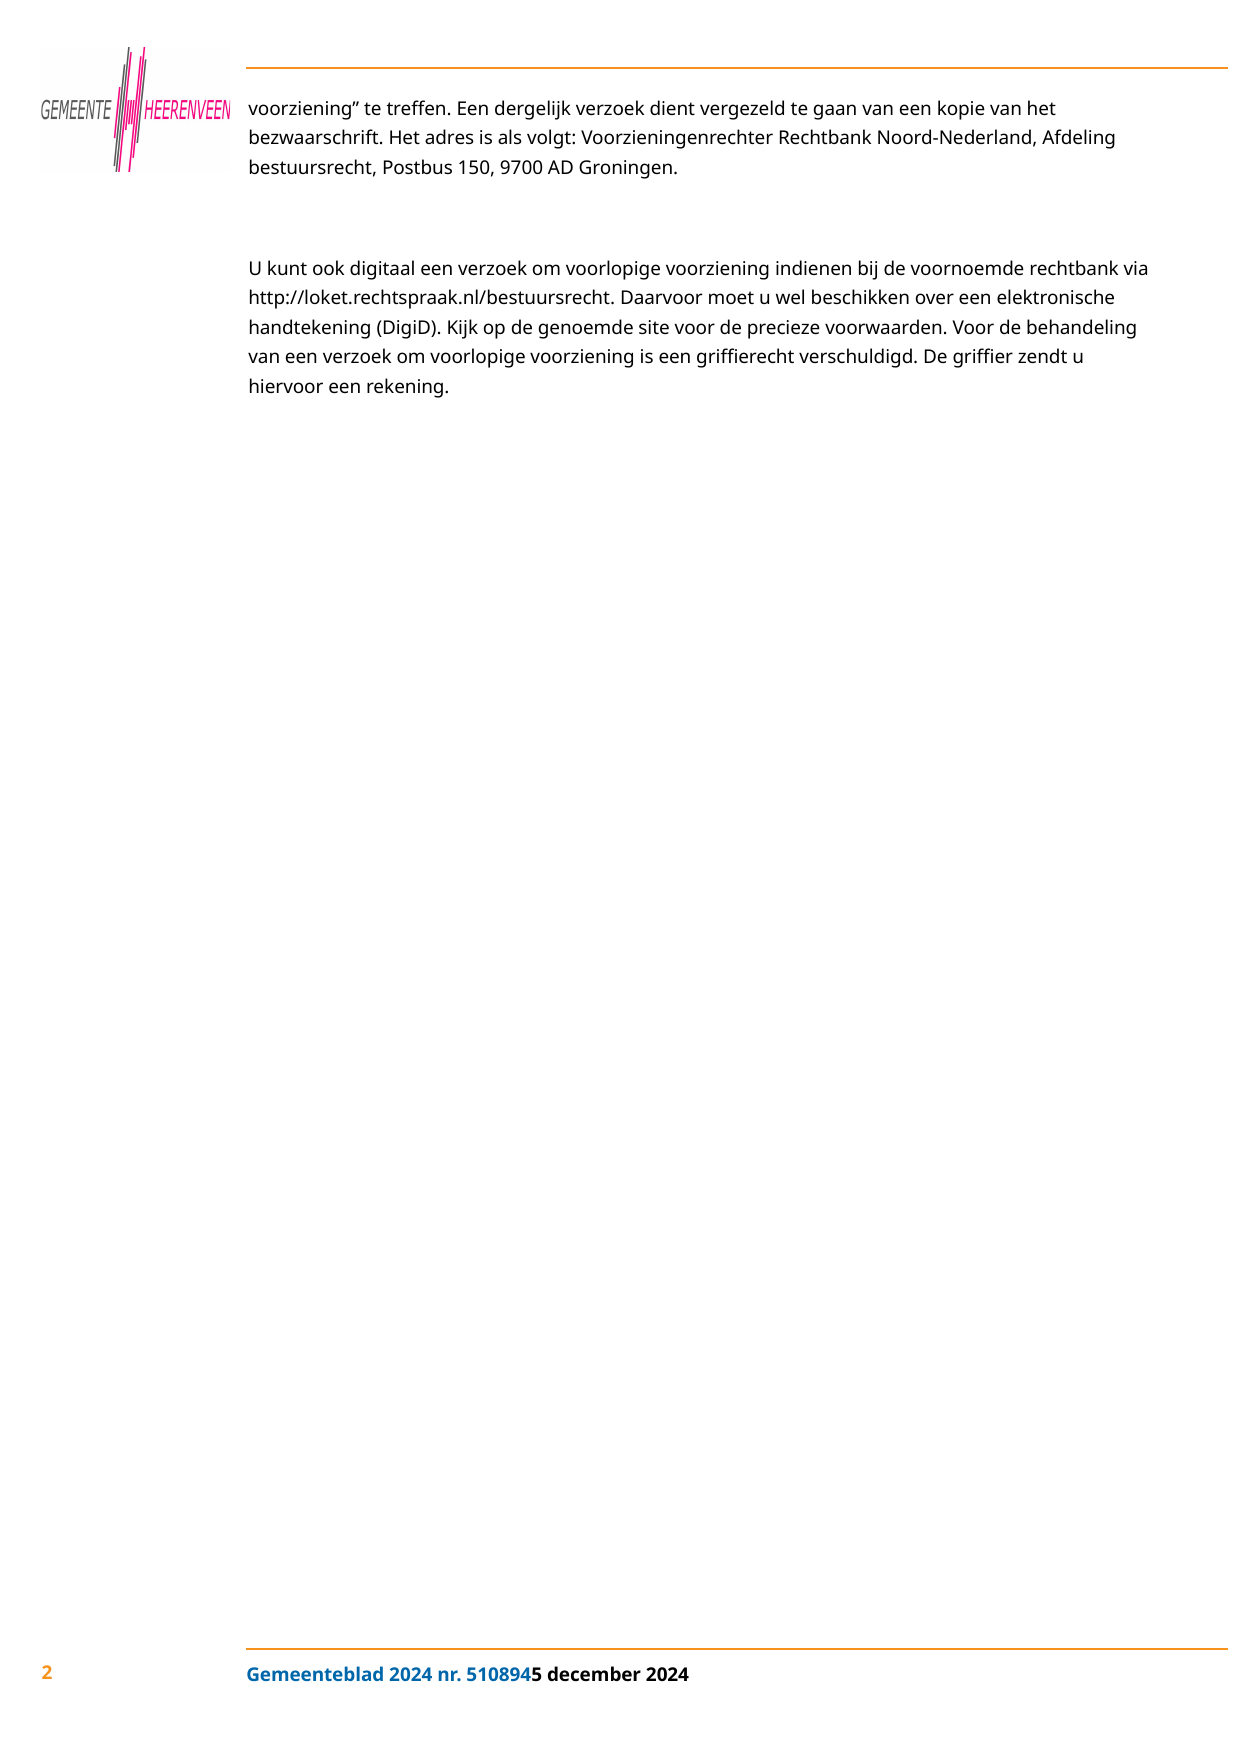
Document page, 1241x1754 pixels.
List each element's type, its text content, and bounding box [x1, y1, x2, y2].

picture [41, 47, 231, 172]
text U kunt ook digitaal een verzoek om voorlopige voorziening indienen bij de voornoemde rechtbank via http://loket.rechtspraak.nl/bestuursrecht. Daarvoor moet u wel beschikken over een elektronische handtekening (DigiD). Kijk op de genoemde site voor de precieze voorwaarden. Voor de behandeling van een verzoek om voorlopige voorziening is een griffierecht verschuldigd. De griffier zendt u hiervoor een rekening. [248, 255, 1152, 399]
text voorziening” te treffen. Een dergelijk verzoek dient vergezeld te gaan van een kopie van het bezwaarschrift. Het adres is als volgt: Voorzieningenrechter Rechtbank Noord-Nederland, Afdeling bestuursrecht, Postbus 150, 9700 AD Groningen. [248, 95, 1152, 180]
